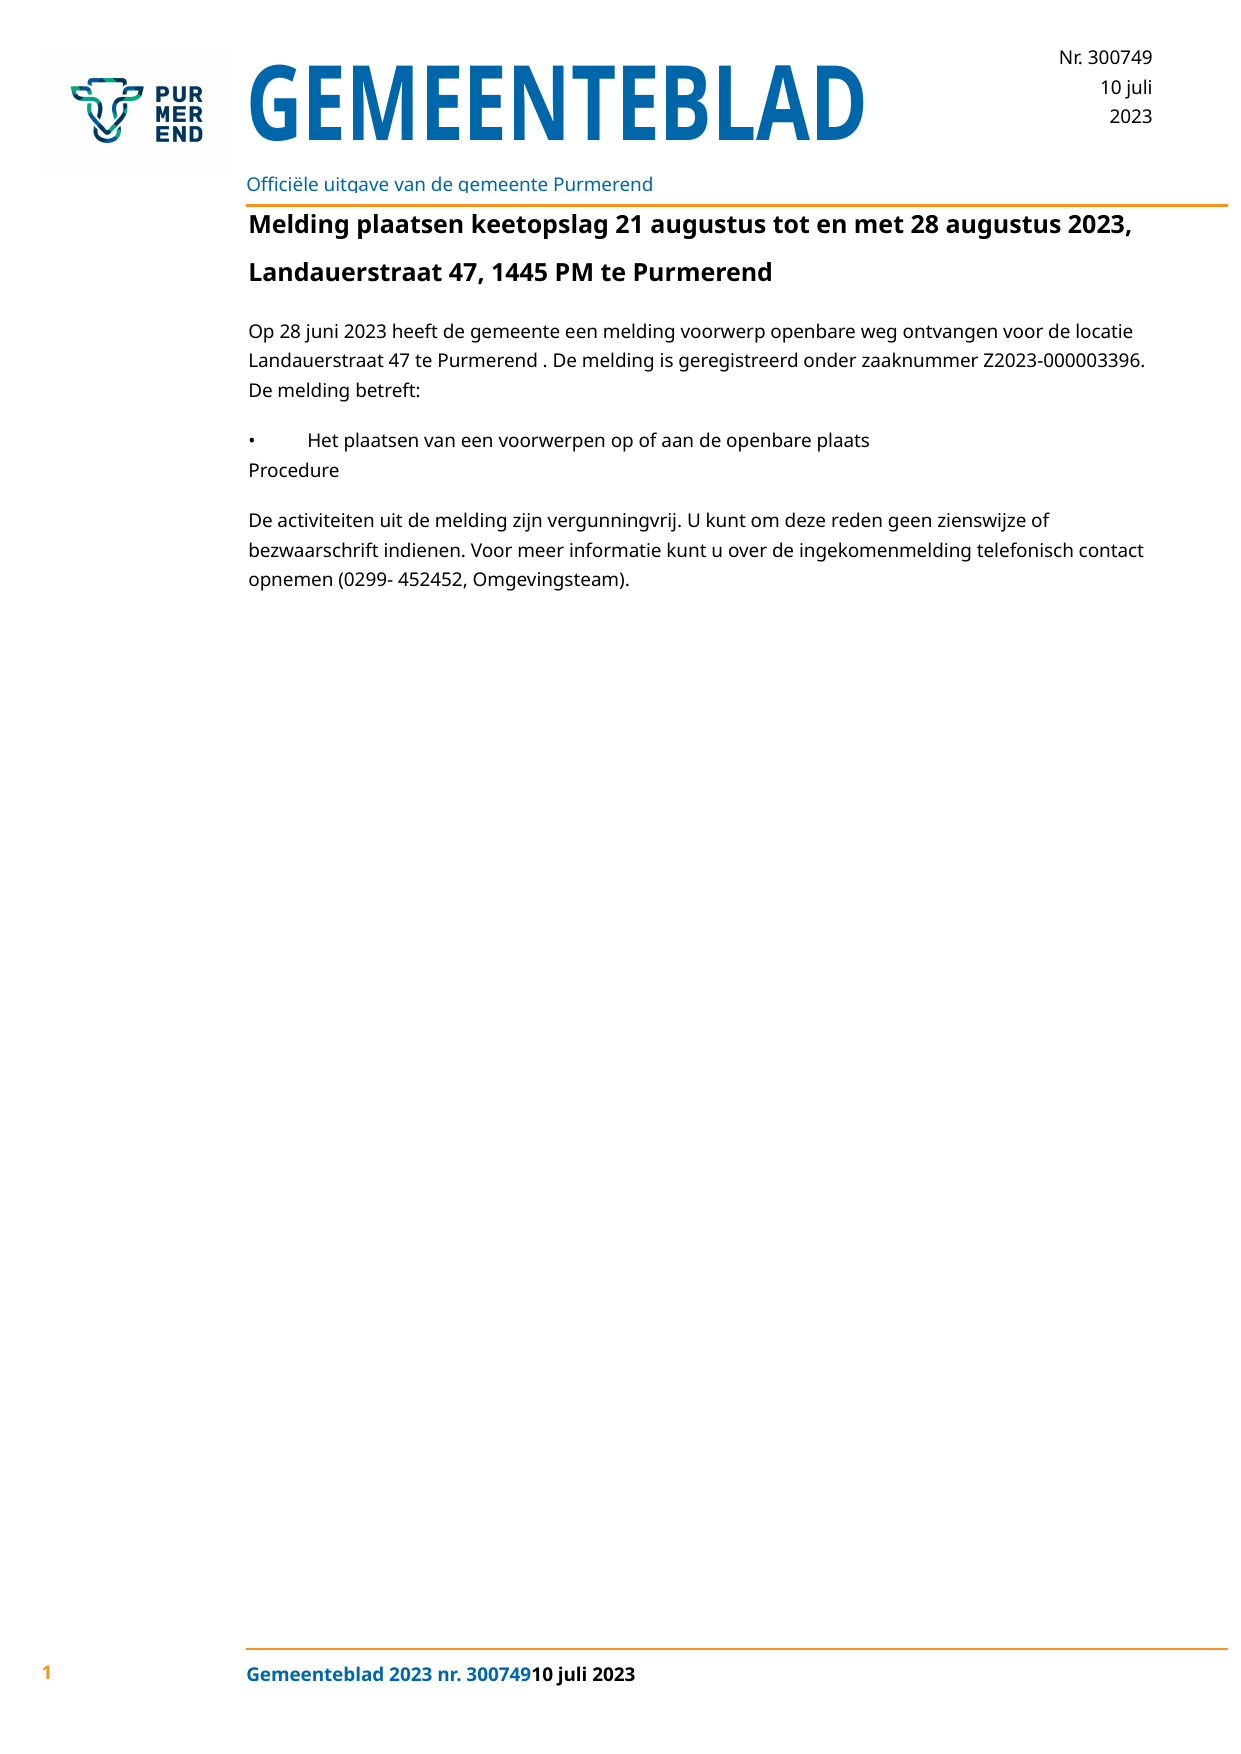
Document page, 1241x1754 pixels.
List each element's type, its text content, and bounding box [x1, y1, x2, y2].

text De activiteiten uit de melding zijn vergunningvrij. U kunt om deze reden geen zienswijze of bezwaarschrift indienen. Voor meer informatie kunt u over de ingekomenmelding telefonisch contact opnemen (0299- 452452, Omgevingsteam). [248, 507, 1152, 592]
list Het plaatsen van een voorwerpen op of aan de openbare plaats [248, 427, 1152, 453]
text Op 28 juni 2023 heeft de gemeente een melding voorwerp openbare weg ontvangen voor de locatie Landauerstraat 47 te Purmerend . De melding is geregistreerd onder zaaknummer Z2023-000003396. De melding betreft: [248, 318, 1152, 403]
picture [41, 47, 231, 172]
text Melding plaatsen keetopslag 21 augustus tot en met 28 augustus 2023, Landauerstraat 47, 1445 PM te Purmerend [248, 207, 1152, 288]
text Procedure [248, 457, 1152, 483]
